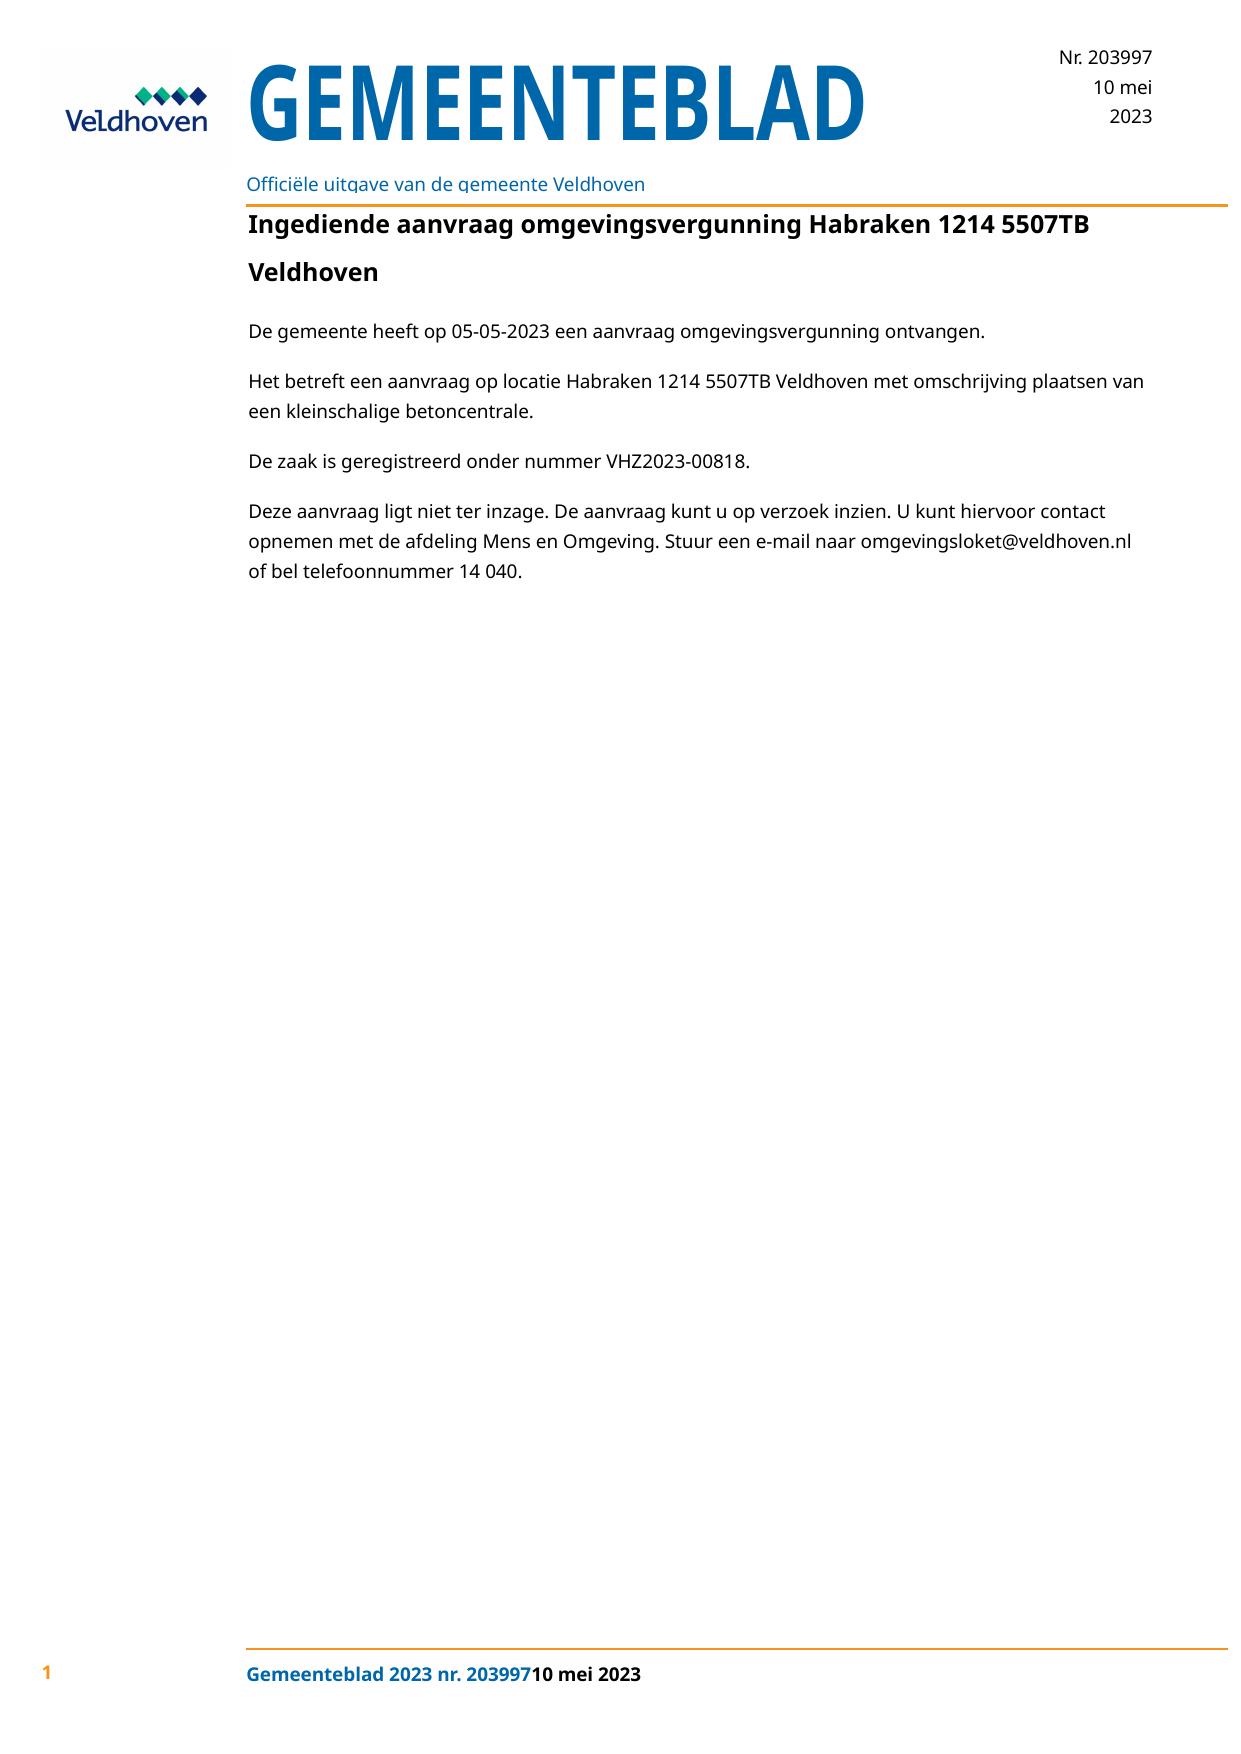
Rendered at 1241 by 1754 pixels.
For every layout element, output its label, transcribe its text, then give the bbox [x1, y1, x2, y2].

text De zaak is geregistreerd onder nummer VHZ2023-00818. [248, 448, 1152, 474]
text Het betreft een aanvraag op locatie Habraken 1214 5507TB Veldhoven met omschrijving plaatsen van een kleinschalige betoncentrale. [248, 368, 1152, 424]
text Deze aanvraag ligt niet ter inzage. De aanvraag kunt u op verzoek inzien. U kunt hiervoor contact opnemen met de afdeling Mens en Omgeving. Stuur een e-mail naar omgevingsloket@veldhoven.nl of bel telefoonnummer 14 040. [248, 499, 1152, 584]
text De gemeente heeft op 05-05-2023 een aanvraag omgevingsvergunning ontvangen. [248, 318, 1152, 344]
text Ingediende aanvraag omgevingsvergunning Habraken 1214 5507TB Veldhoven [248, 207, 1152, 288]
picture [41, 47, 231, 172]
